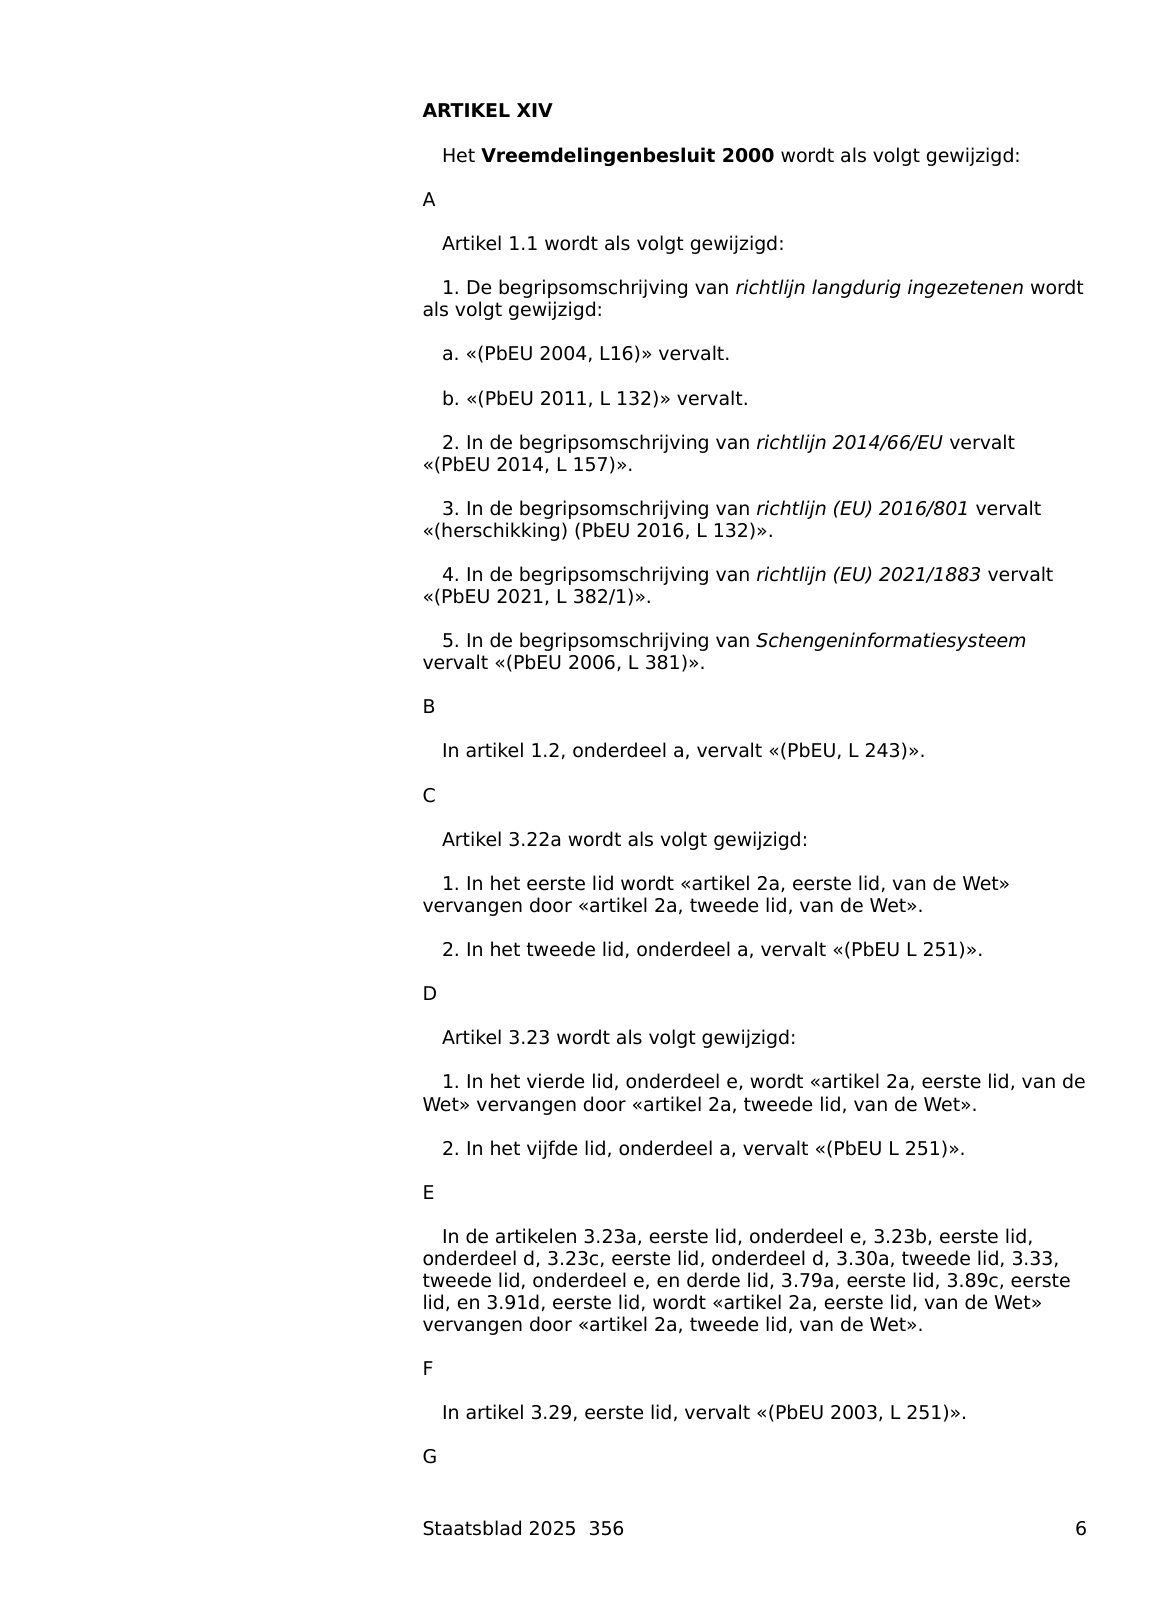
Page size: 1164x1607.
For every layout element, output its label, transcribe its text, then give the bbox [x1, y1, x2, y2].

text C [422, 784, 1087, 806]
text Het Vreemdelingenbesluit 2000 wordt als volgt gewijzigd: [422, 144, 1087, 167]
text A [422, 189, 1087, 211]
text G [422, 1446, 1087, 1468]
text D [422, 983, 1087, 1005]
text 1. De begripsomschrijving van richtlijn langdurig ingezetenen wordt als volgt gewijzigd: [422, 277, 1087, 321]
text In de artikelen 3.23a, eerste lid, onderdeel e, 3.23b, eerste lid, onderdeel d, 3.23c, eerste lid, onderdeel d, 3.30a, tweede lid, 3.33, tweede lid, onderdeel e, en derde lid, 3.79a, eerste lid, 3.89c, eerste lid, en 3.91d, eerste lid, wordt «artikel 2a, eerste lid, van de Wet» vervangen door «artikel 2a, tweede lid, van de Wet». [422, 1226, 1087, 1336]
text E [422, 1182, 1087, 1204]
text a. «(PbEU 2004, L16)» vervalt. [422, 343, 1087, 365]
text 2. In het tweede lid, onderdeel a, vervalt «(PbEU L 251)». [422, 939, 1087, 961]
text F [422, 1358, 1087, 1380]
text B [422, 696, 1087, 718]
text 2. In de begripsomschrijving van richtlijn 2014/66/EU vervalt «(PbEU 2014, L 157)». [422, 432, 1087, 476]
text 1. In het vierde lid, onderdeel e, wordt «artikel 2a, eerste lid, van de Wet» vervangen door «artikel 2a, tweede lid, van de Wet». [422, 1071, 1087, 1115]
text 2. In het vijfde lid, onderdeel a, vervalt «(PbEU L 251)». [422, 1138, 1087, 1159]
text Artikel 1.1 wordt als volgt gewijzigd: [422, 233, 1087, 255]
text b. «(PbEU 2011, L 132)» vervalt. [422, 387, 1087, 409]
text Artikel 3.23 wordt als volgt gewijzigd: [422, 1027, 1087, 1049]
text 5. In de begripsomschrijving van Schengeninformatiesysteem vervalt «(PbEU 2006, L 381)». [422, 630, 1087, 674]
text 4. In de begripsomschrijving van richtlijn (EU) 2021/1883 vervalt «(PbEU 2021, L 382/1)». [422, 564, 1087, 608]
text In artikel 3.29, eerste lid, vervalt «(PbEU 2003, L 251)». [422, 1402, 1087, 1424]
text 3. In de begripsomschrijving van richtlijn (EU) 2016/801 vervalt «(herschikking) (PbEU 2016, L 132)». [422, 498, 1087, 542]
text Artikel 3.22a wordt als volgt gewijzigd: [422, 829, 1087, 851]
text In artikel 1.2, onderdeel a, vervalt «(PbEU, L 243)». [422, 740, 1087, 762]
text 1. In het eerste lid wordt «artikel 2a, eerste lid, van de Wet» vervangen door «artikel 2a, tweede lid, van de Wet». [422, 873, 1087, 917]
subtitle ARTIKEL XIV [422, 100, 1087, 122]
